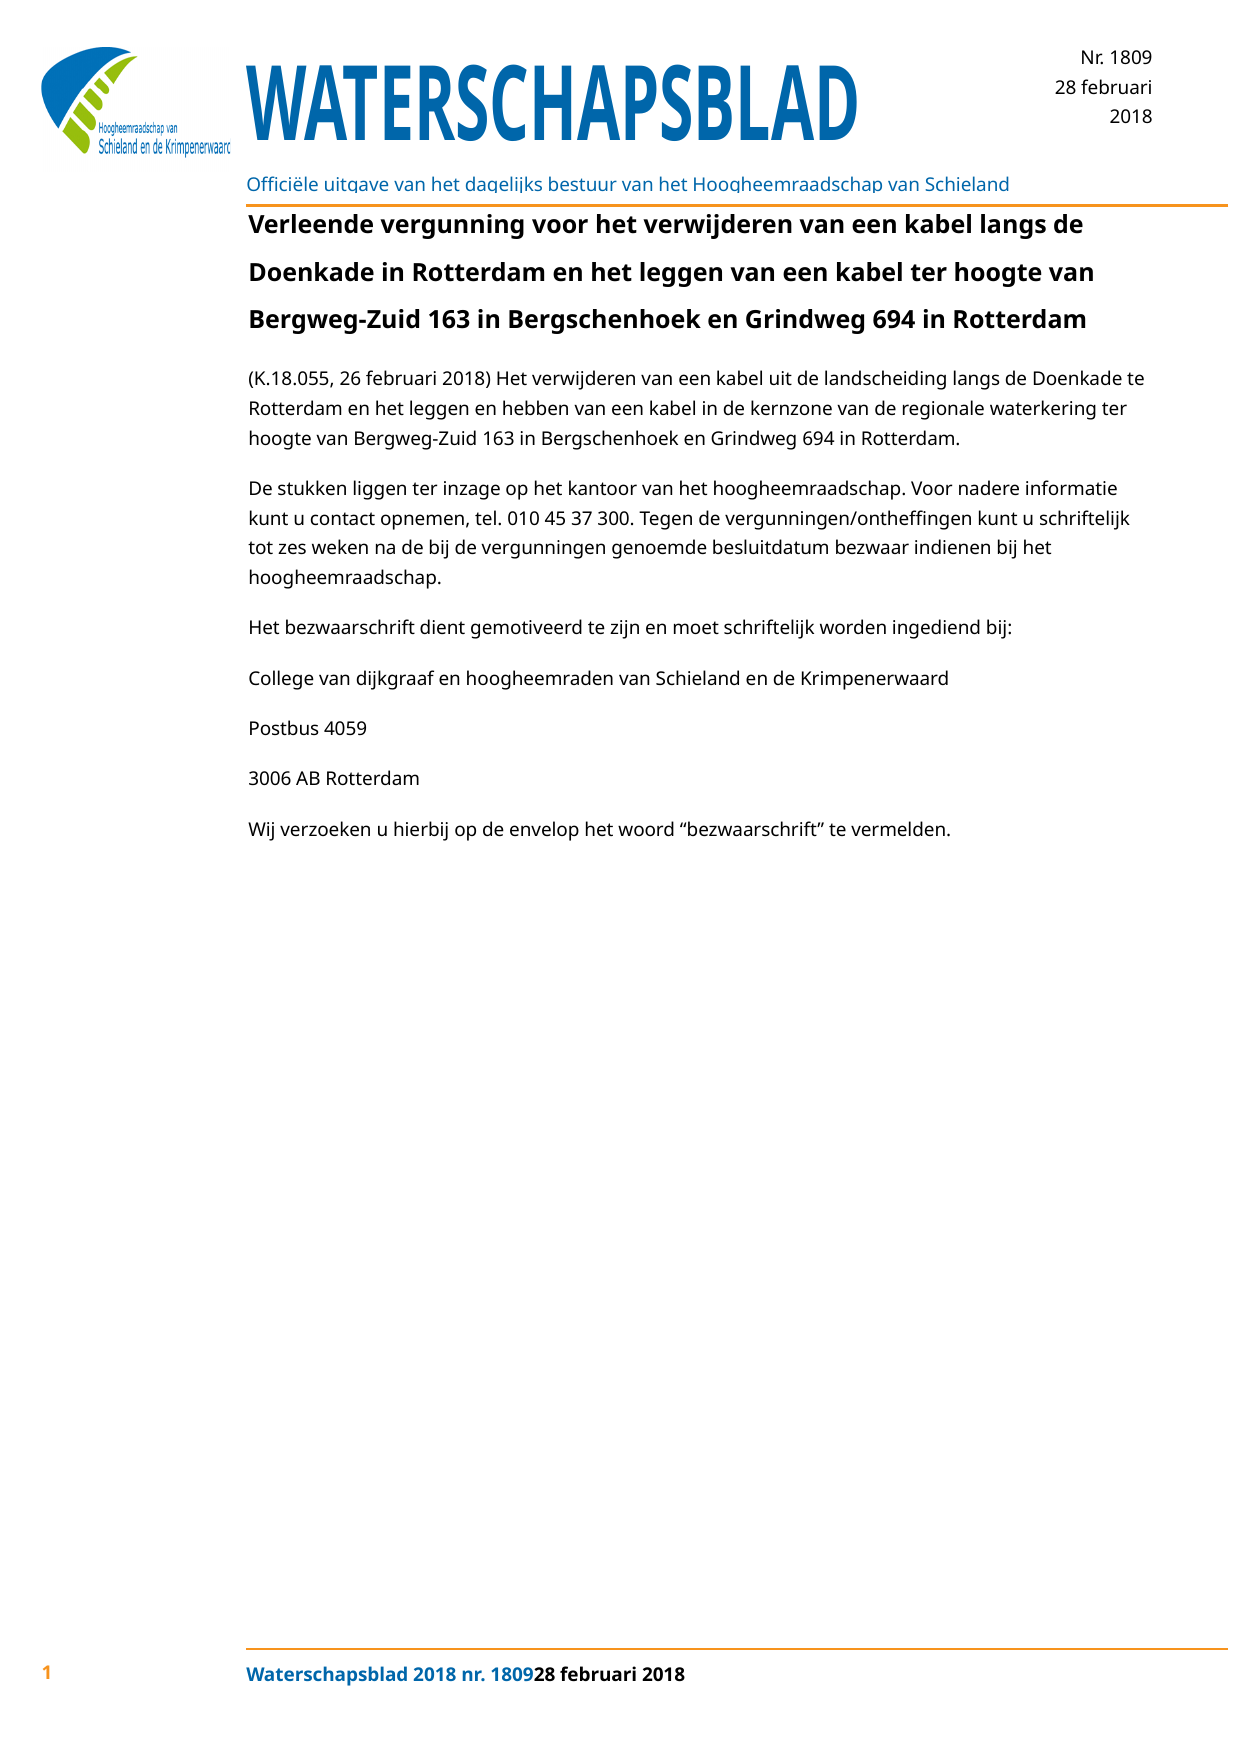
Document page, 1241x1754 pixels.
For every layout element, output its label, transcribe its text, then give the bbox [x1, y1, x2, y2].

text College van dijkgraaf en hoogheemraden van Schieland en de Krimpenerwaard [248, 665, 1152, 690]
text 3006 AB Rotterdam [248, 766, 1152, 791]
text (K.18.055, 26 februari 2018) Het verwijderen van een kabel uit de landscheiding langs de Doenkade te Rotterdam en het leggen en hebben van een kabel in de kernzone van de regionale waterkering ter hoogte van Bergweg-Zuid 163 in Bergschenhoek en Grindweg 694 in Rotterdam. [248, 366, 1152, 450]
text Het bezwaarschrift dient gemotiveerd te zijn en moet schriftelijk worden ingediend bij: [248, 614, 1152, 640]
text De stukken liggen ter inzage op het kantoor van het hoogheemraadschap. Voor nadere informatie kunt u contact opnemen, tel. 010 45 37 300. Tegen de vergunningen/ontheffingen kunt u schriftelijk tot zes weken na de bij de vergunningen genoemde besluitdatum bezwaar indienen bij het hoogheemraadschap. [248, 475, 1152, 589]
text Postbus 4059 [248, 715, 1152, 741]
picture [41, 47, 231, 172]
text Verleende vergunning voor het verwijderen van een kabel langs de Doenkade in Rotterdam en het leggen van een kabel ter hoogte van Bergweg-Zuid 163 in Bergschenhoek en Grindweg 694 in Rotterdam [248, 207, 1152, 336]
text Wij verzoeken u hierbij op de envelop het woord “bezwaarschrift” te vermelden. [248, 816, 1152, 842]
